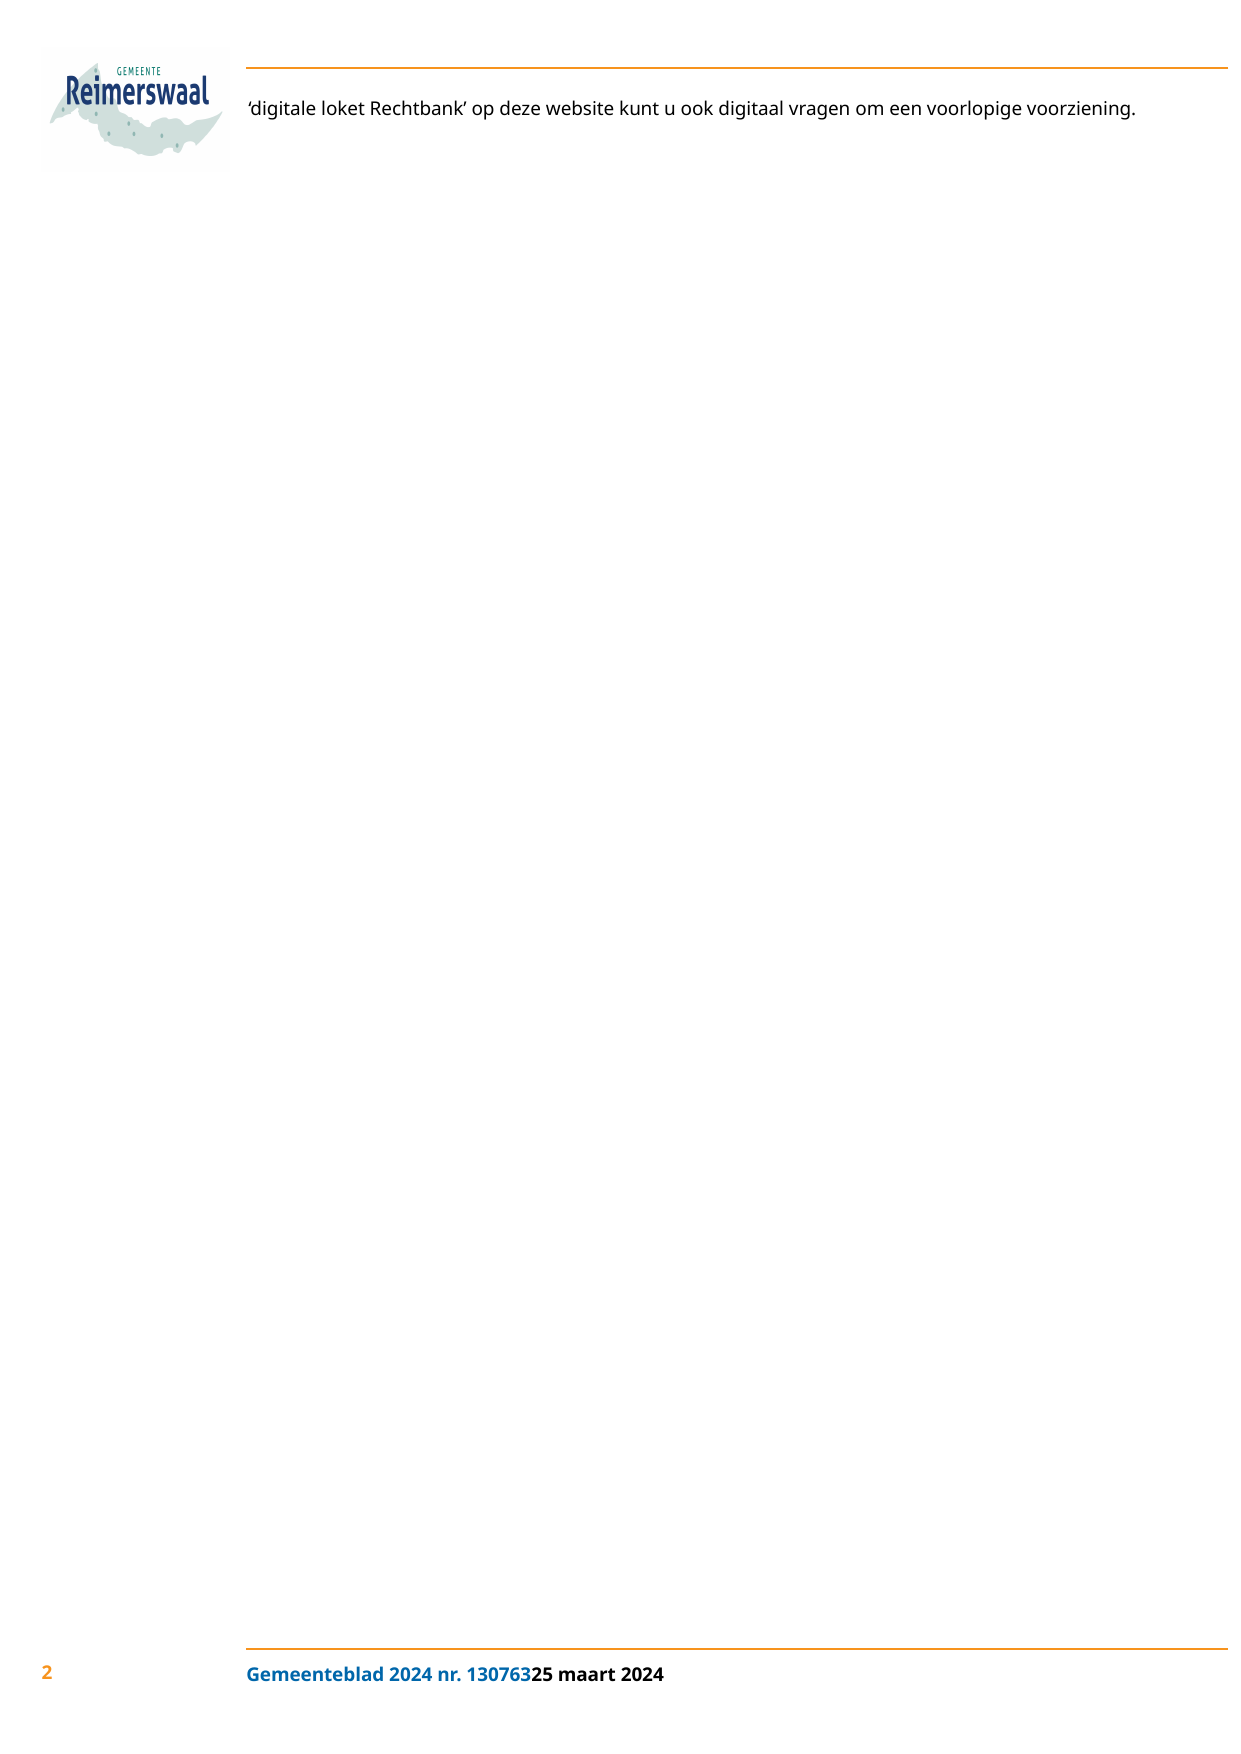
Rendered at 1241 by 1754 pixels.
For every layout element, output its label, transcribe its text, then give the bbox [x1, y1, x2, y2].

picture [41, 47, 231, 172]
text ‘digitale loket Rechtbank’ op deze website kunt u ook digitaal vragen om een voorlopige voorziening. [248, 95, 1152, 121]
